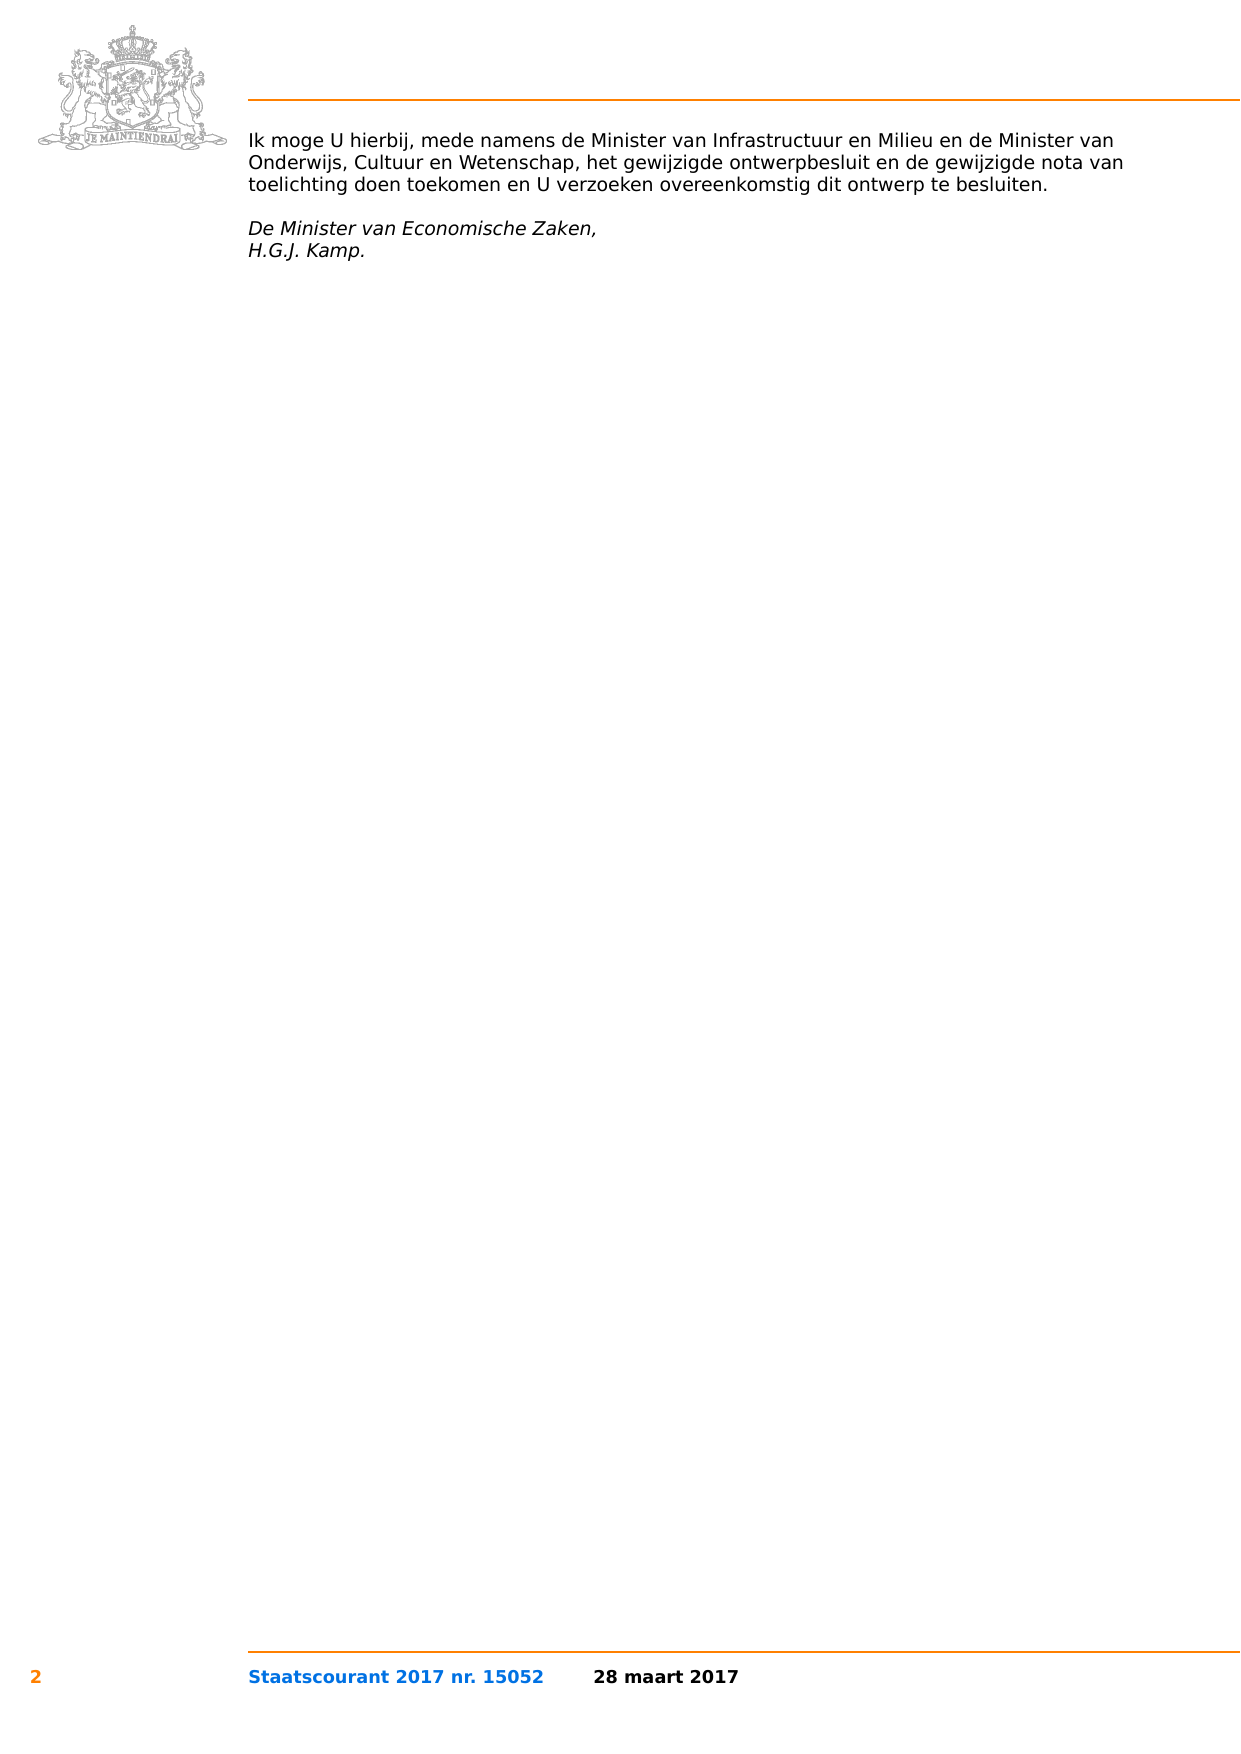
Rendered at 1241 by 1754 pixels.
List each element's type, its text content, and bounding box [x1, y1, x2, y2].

picture [38, 25, 227, 150]
text Ik moge U hierbij, mede namens de Minister van Infrastructuur en Milieu en de Minister van Onderwijs, Cultuur en Wetenschap, het gewijzigde ontwerpbesluit en de gewijzigde nota van toelichting doen toekomen en U verzoeken overeenkomstig dit ontwerp te besluiten. [248, 130, 1163, 196]
text De Minister van Economische Zaken, H.G.J. Kamp. [248, 218, 1163, 262]
